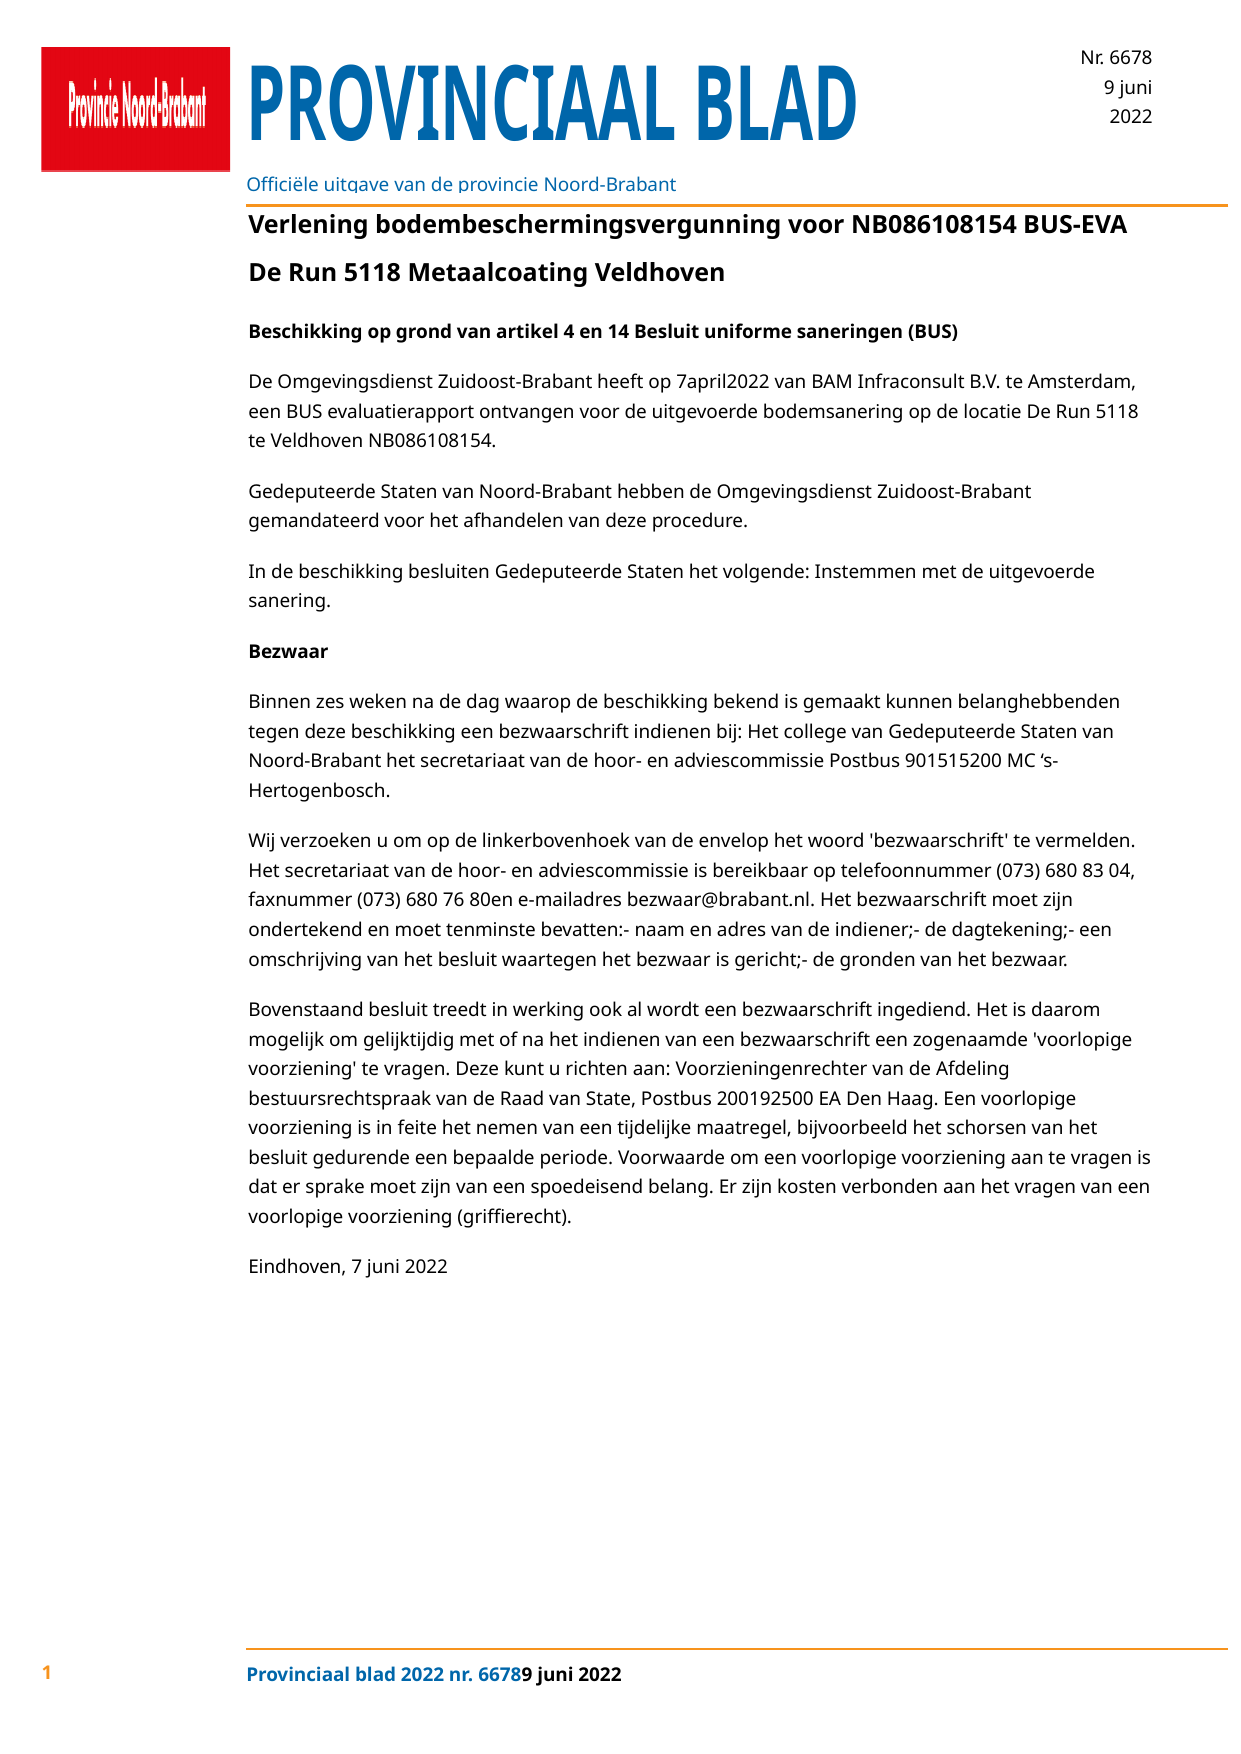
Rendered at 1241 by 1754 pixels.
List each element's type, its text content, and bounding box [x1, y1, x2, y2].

text Verlening bodembeschermingsvergunning voor NB086108154 BUS-EVA De Run 5118 Metaalcoating Veldhoven [248, 207, 1152, 288]
text Gedeputeerde Staten van Noord-Brabant hebben de Omgevingsdienst Zuidoost-Brabant gemandateerd voor het afhandelen van deze procedure. [248, 478, 1152, 533]
text Bezwaar [248, 638, 1152, 664]
text Wij verzoeken u om op de linkerbovenhoek van de envelop het woord 'bezwaarschrift' te vermelden. Het secretariaat van de hoor- en adviescommissie is bereikbaar op telefoonnummer (073) 680 83 04, faxnummer (073) 680 76 80en e-mailadres bezwaar@brabant.nl. Het bezwaarschrift moet zijn ondertekend en moet tenminste bevatten:- naam en adres van de indiener;- de dagtekening;- een omschrijving van het besluit waartegen het bezwaar is gericht;- de gronden van het bezwaar. [248, 827, 1152, 972]
text In de beschikking besluiten Gedeputeerde Staten het volgende: Instemmen met de uitgevoerde sanering. [248, 558, 1152, 613]
text De Omgevingsdienst Zuidoost-Brabant heeft op 7april2022 van BAM Infraconsult B.V. te Amsterdam, een BUS evaluatierapport ontvangen voor de uitgevoerde bodemsanering op de locatie De Run 5118 te Veldhoven NB086108154. [248, 368, 1152, 453]
text Bovenstaand besluit treedt in werking ook al wordt een bezwaarschrift ingediend. Het is daarom mogelijk om gelijktijdig met of na het indienen van een bezwaarschrift een zogenaamde 'voorlopige voorziening' te vragen. Deze kunt u richten aan: Voorzieningenrechter van de Afdeling bestuursrechtspraak van de Raad van State, Postbus 200192500 EA Den Haag. Een voorlopige voorziening is in feite het nemen van een tijdelijke maatregel, bijvoorbeeld het schorsen van het besluit gedurende een bepaalde periode. Voorwaarde om een voorlopige voorziening aan te vragen is dat er sprake moet zijn van een spoedeisend belang. Er zijn kosten verbonden aan het vragen van een voorlopige voorziening (griffierecht). [248, 996, 1152, 1229]
text Beschikking op grond van artikel 4 en 14 Besluit uniforme saneringen (BUS) [248, 318, 1152, 344]
text Binnen zes weken na de dag waarop de beschikking bekend is gemaakt kunnen belanghebbenden tegen deze beschikking een bezwaarschrift indienen bij: Het college van Gedeputeerde Staten van Noord-Brabant het secretariaat van de hoor- en adviescommissie Postbus 901515200 MC ‘s-Hertogenbosch. [248, 688, 1152, 803]
picture [41, 47, 231, 172]
text Eindhoven, 7 juni 2022 [248, 1254, 1152, 1279]
